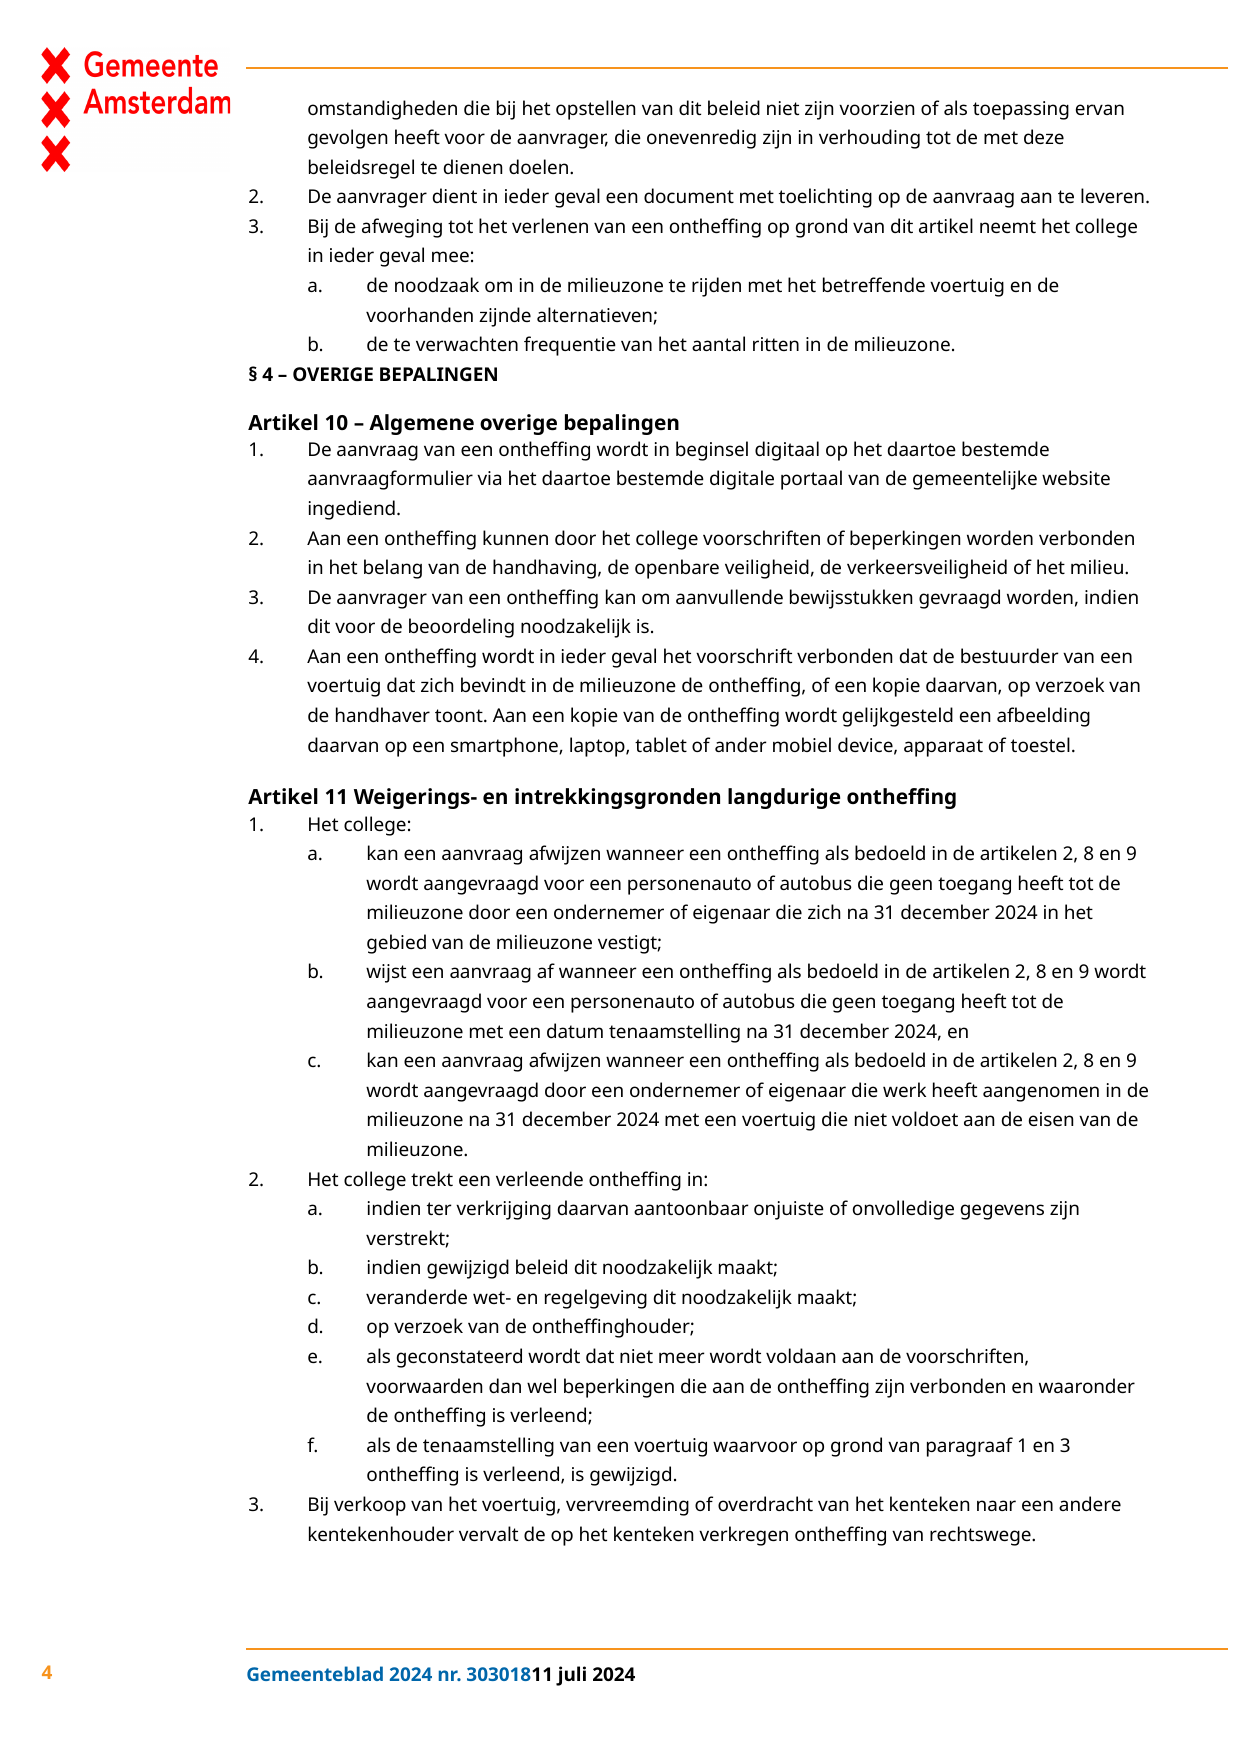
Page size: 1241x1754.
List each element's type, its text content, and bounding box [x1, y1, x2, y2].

list kan een aanvraag afwijzen wanneer een ontheffing als bedoeld in de artikelen 2, 8 en 9 wordt aangevraagd voor een personenauto of autobus die geen toegang heeft tot de milieuzone door een ondernemer of eigenaar die zich na 31 december 2024 in het gebied van de milieuzone vestigt; [307, 840, 1152, 955]
list als de tenaamstelling van een voertuig waarvoor op grond van paragraaf 1 en 3 ontheffing is verleend, is gewijzigd. [307, 1432, 1152, 1487]
list kan een aanvraag afwijzen wanneer een ontheffing als bedoeld in de artikelen 2, 8 en 9 wordt aangevraagd door een ondernemer of eigenaar die werk heeft aangenomen in de milieuzone na 31 december 2024 met een voertuig die niet voldoet aan de eisen van de milieuzone. [307, 1047, 1152, 1162]
list Het college trekt een verleende ontheffing in: [248, 1166, 1152, 1191]
list De aanvrager dient in ieder geval een document met toelichting op de aanvraag aan te leveren. [248, 183, 1152, 209]
text Artikel 11 Weigerings- en intrekkingsgronden langdurige ontheffing [248, 782, 1152, 811]
list De aanvraag van een ontheffing wordt in beginsel digitaal op het daartoe bestemde aanvraagformulier via het daartoe bestemde digitale portaal van de gemeentelijke website ingediend. [248, 436, 1152, 521]
list als geconstateerd wordt dat niet meer wordt voldaan aan de voorschriften, voorwaarden dan wel beperkingen die aan de ontheffing zijn verbonden en waaronder de ontheffing is verleend; [307, 1343, 1152, 1428]
list omstandigheden die bij het opstellen van dit beleid niet zijn voorzien of als toepassing ervan gevolgen heeft voor de aanvrager, die onevenredig zijn in verhouding tot de met deze beleidsregel te dienen doelen. [248, 95, 1152, 180]
list indien gewijzigd beleid dit noodzakelijk maakt; [307, 1254, 1152, 1280]
text Artikel 10 – Algemene overige bepalingen [248, 408, 1152, 436]
text § 4 – OVERIGE BEPALINGEN [248, 361, 1152, 387]
list de te verwachten frequentie van het aantal ritten in de milieuzone. [307, 331, 1152, 357]
list Het college: [248, 811, 1152, 836]
list De aanvrager van een ontheffing kan om aanvullende bewijsstukken gevraagd worden, indien dit voor de beoordeling noodzakelijk is. [248, 584, 1152, 639]
picture [41, 47, 231, 172]
list Aan een ontheffing wordt in ieder geval het voorschrift verbonden dat de bestuurder van een voertuig dat zich bevindt in de milieuzone de ontheffing, of een kopie daarvan, op verzoek van de handhaver toont. Aan een kopie van de ontheffing wordt gelijkgesteld een afbeelding daarvan op een smartphone, laptop, tablet of ander mobiel device, apparaat of toestel. [248, 643, 1152, 758]
list Bij verkoop van het voertuig, vervreemding of overdracht van het kenteken naar een andere kentekenhouder vervalt de op het kenteken verkregen ontheffing van rechtswege. [248, 1491, 1152, 1546]
list de noodzaak om in de milieuzone te rijden met het betreffende voertuig en de voorhanden zijnde alternatieven; [307, 272, 1152, 328]
list veranderde wet- en regelgeving dit noodzakelijk maakt; [307, 1284, 1152, 1310]
list wijst een aanvraag af wanneer een ontheffing als bedoeld in de artikelen 2, 8 en 9 wordt aangevraagd voor een personenauto of autobus die geen toegang heeft tot de milieuzone met een datum tenaamstelling na 31 december 2024, en [307, 959, 1152, 1043]
list indien ter verkrijging daarvan aantoonbaar onjuiste of onvolledige gegevens zijn verstrekt; [307, 1195, 1152, 1251]
list op verzoek van de ontheffinghouder; [307, 1314, 1152, 1339]
list Bij de afweging tot het verlenen van een ontheffing op grond van dit artikel neemt het college in ieder geval mee: [248, 213, 1152, 268]
list Aan een ontheffing kunnen door het college voorschriften of beperkingen worden verbonden in het belang van de handhaving, de openbare veiligheid, de verkeersveiligheid of het milieu. [248, 525, 1152, 580]
